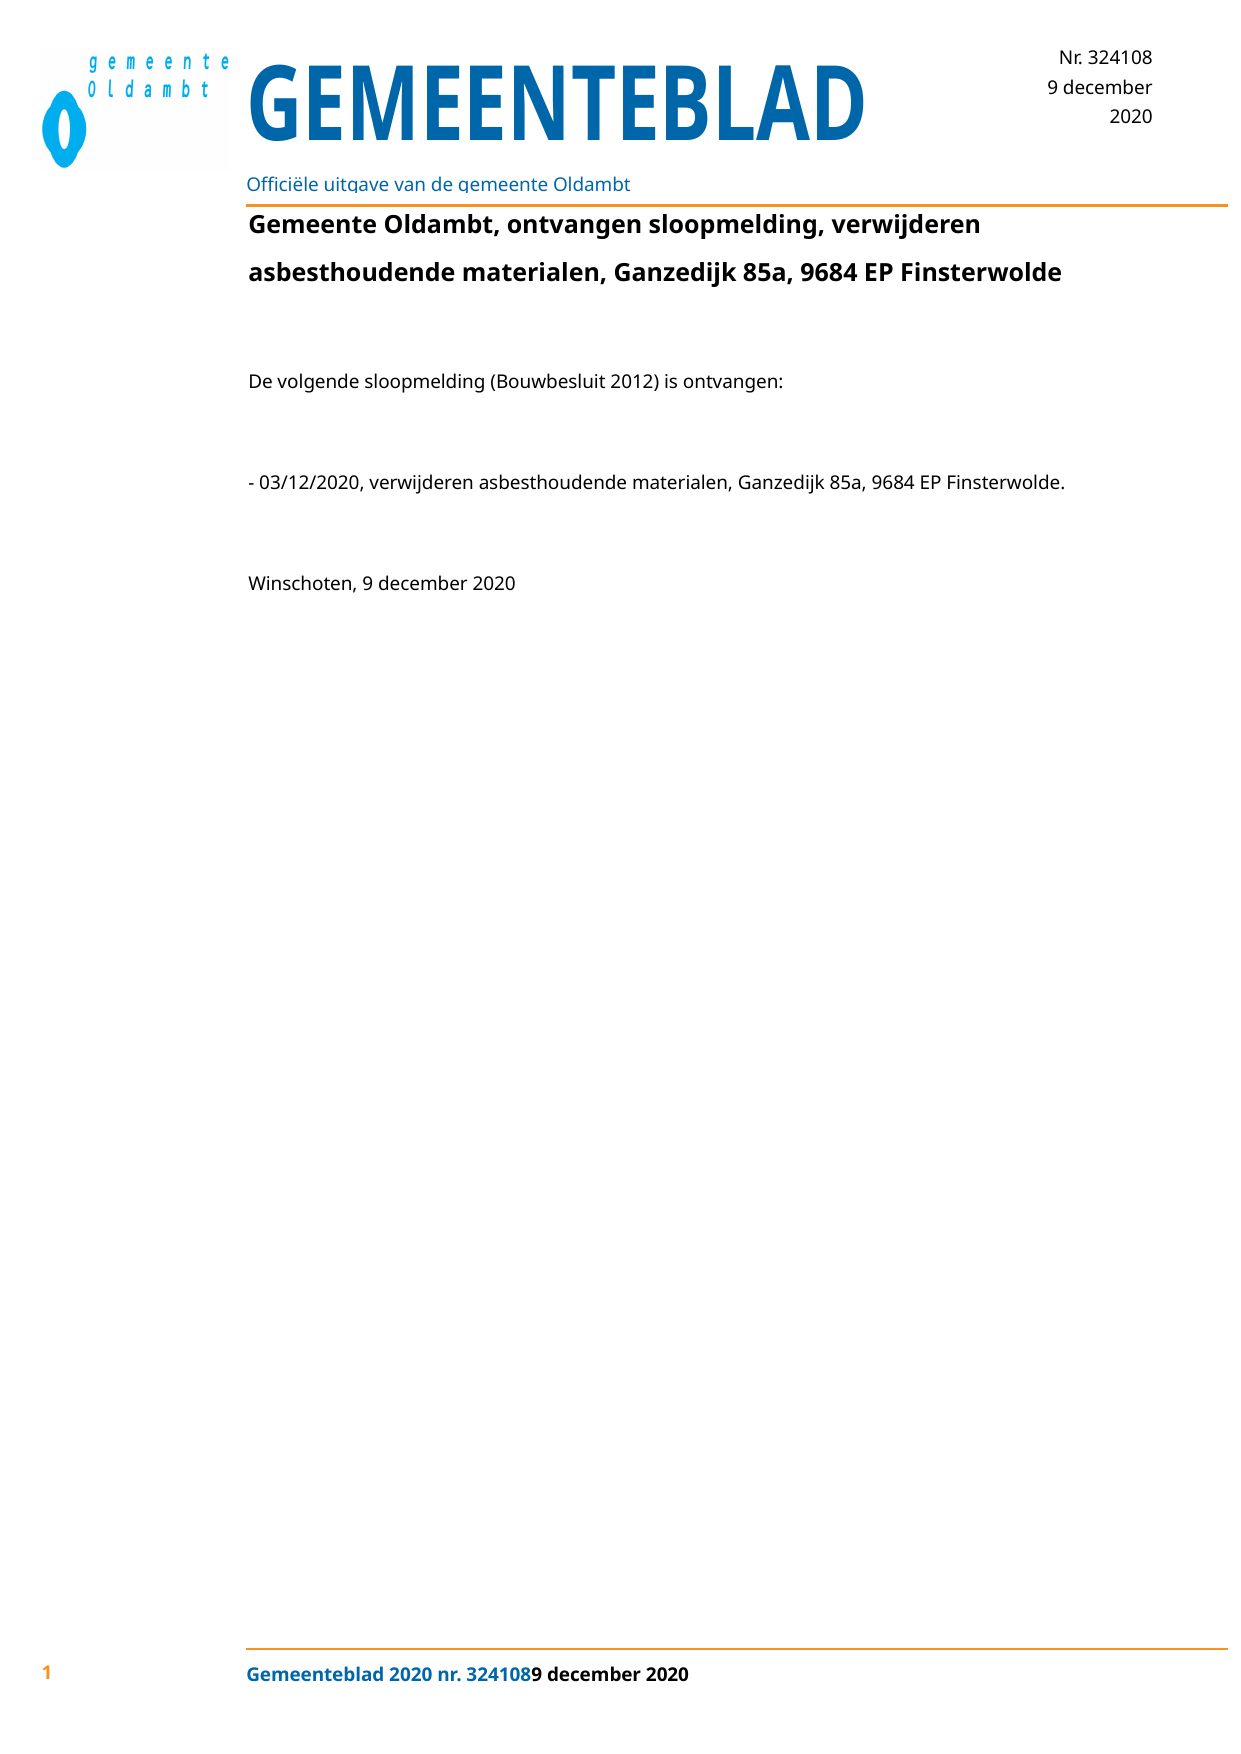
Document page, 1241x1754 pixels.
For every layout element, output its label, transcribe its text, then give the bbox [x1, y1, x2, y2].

picture [41, 47, 231, 172]
text Winschoten, 9 december 2020 [248, 570, 1152, 596]
text De volgende sloopmelding (Bouwbesluit 2012) is ontvangen: [248, 368, 1152, 394]
text - 03/12/2020, verwijderen asbesthoudende materialen, Ganzedijk 85a, 9684 EP Finsterwolde. [248, 469, 1152, 495]
text Gemeente Oldambt, ontvangen sloopmelding, verwijderen asbesthoudende materialen, Ganzedijk 85a, 9684 EP Finsterwolde [248, 207, 1152, 288]
